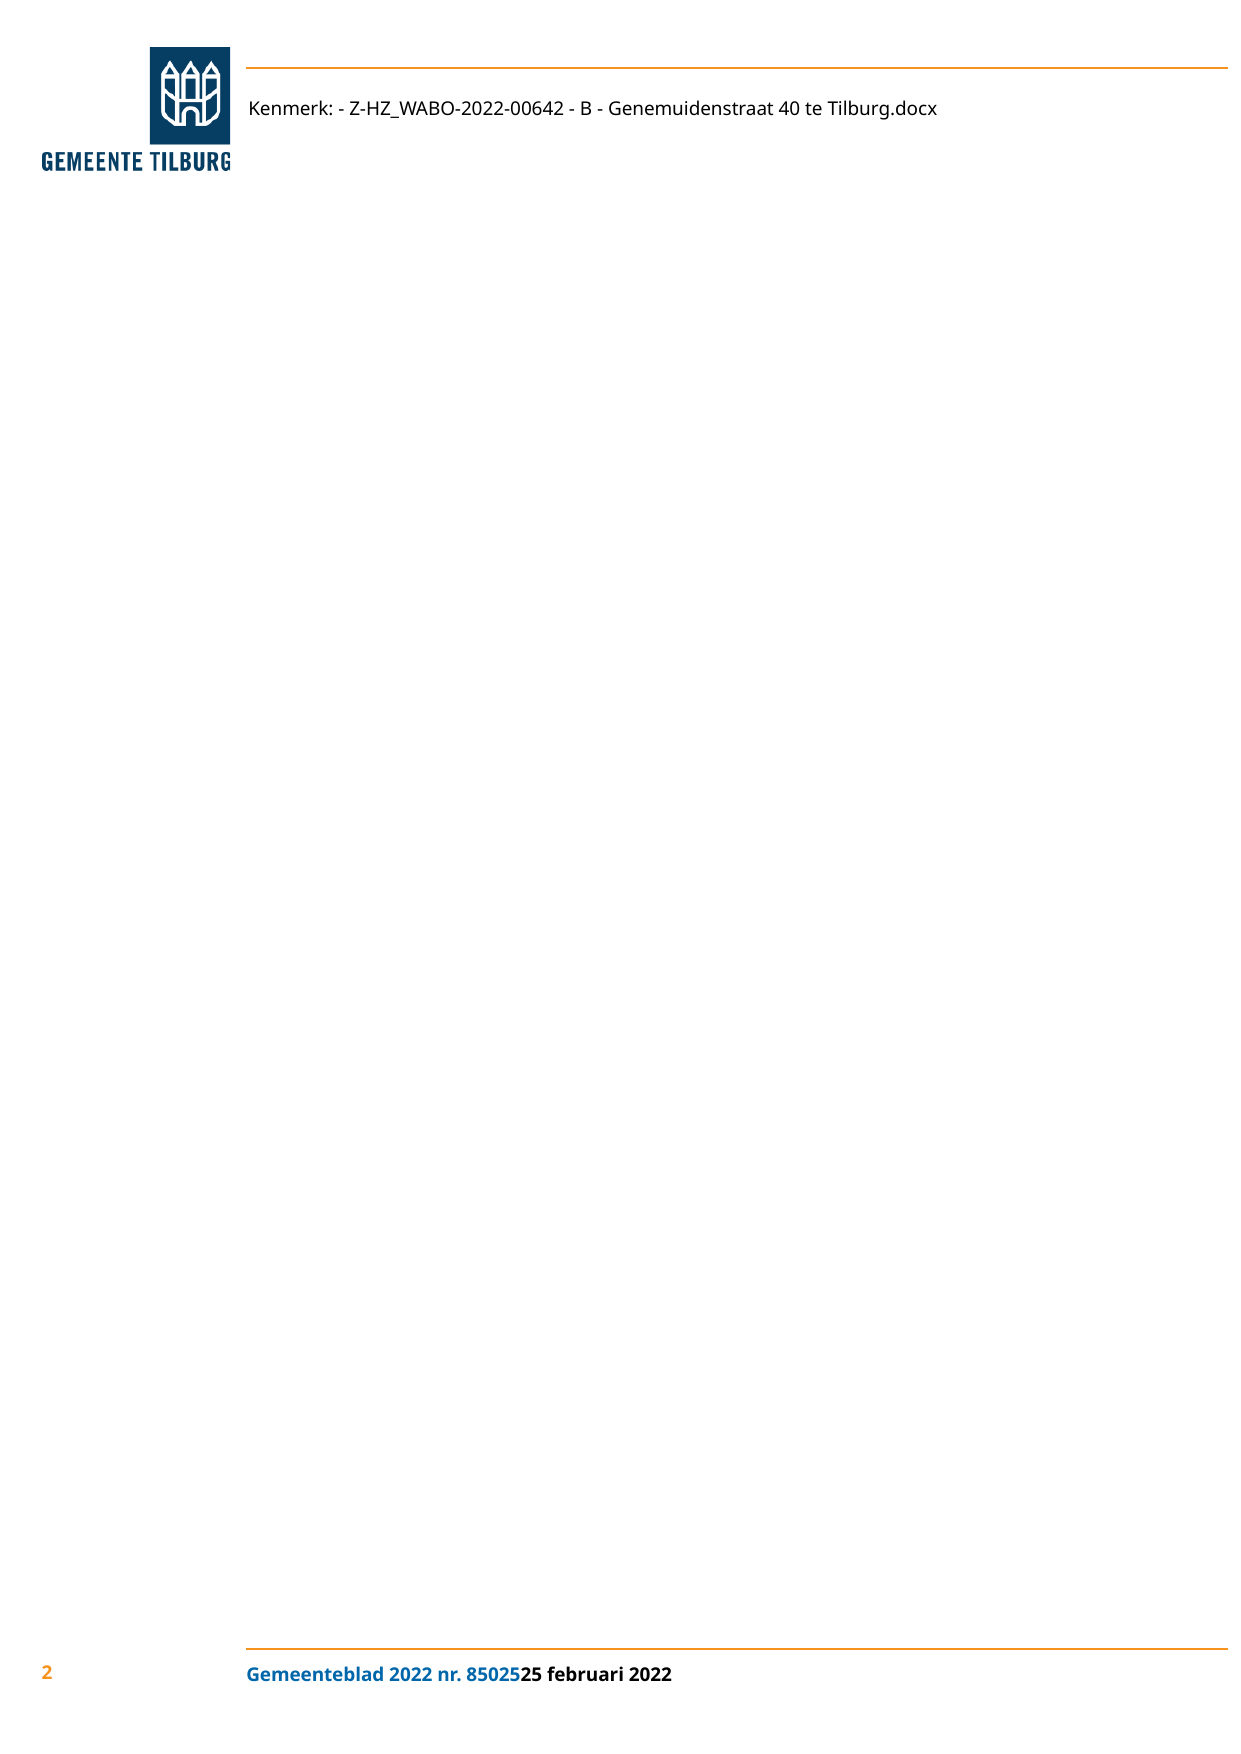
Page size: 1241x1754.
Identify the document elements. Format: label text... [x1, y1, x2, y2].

picture [41, 47, 231, 172]
text Kenmerk: - Z-HZ_WABO-2022-00642 - B - Genemuidenstraat 40 te Tilburg.docx [248, 95, 1152, 121]
